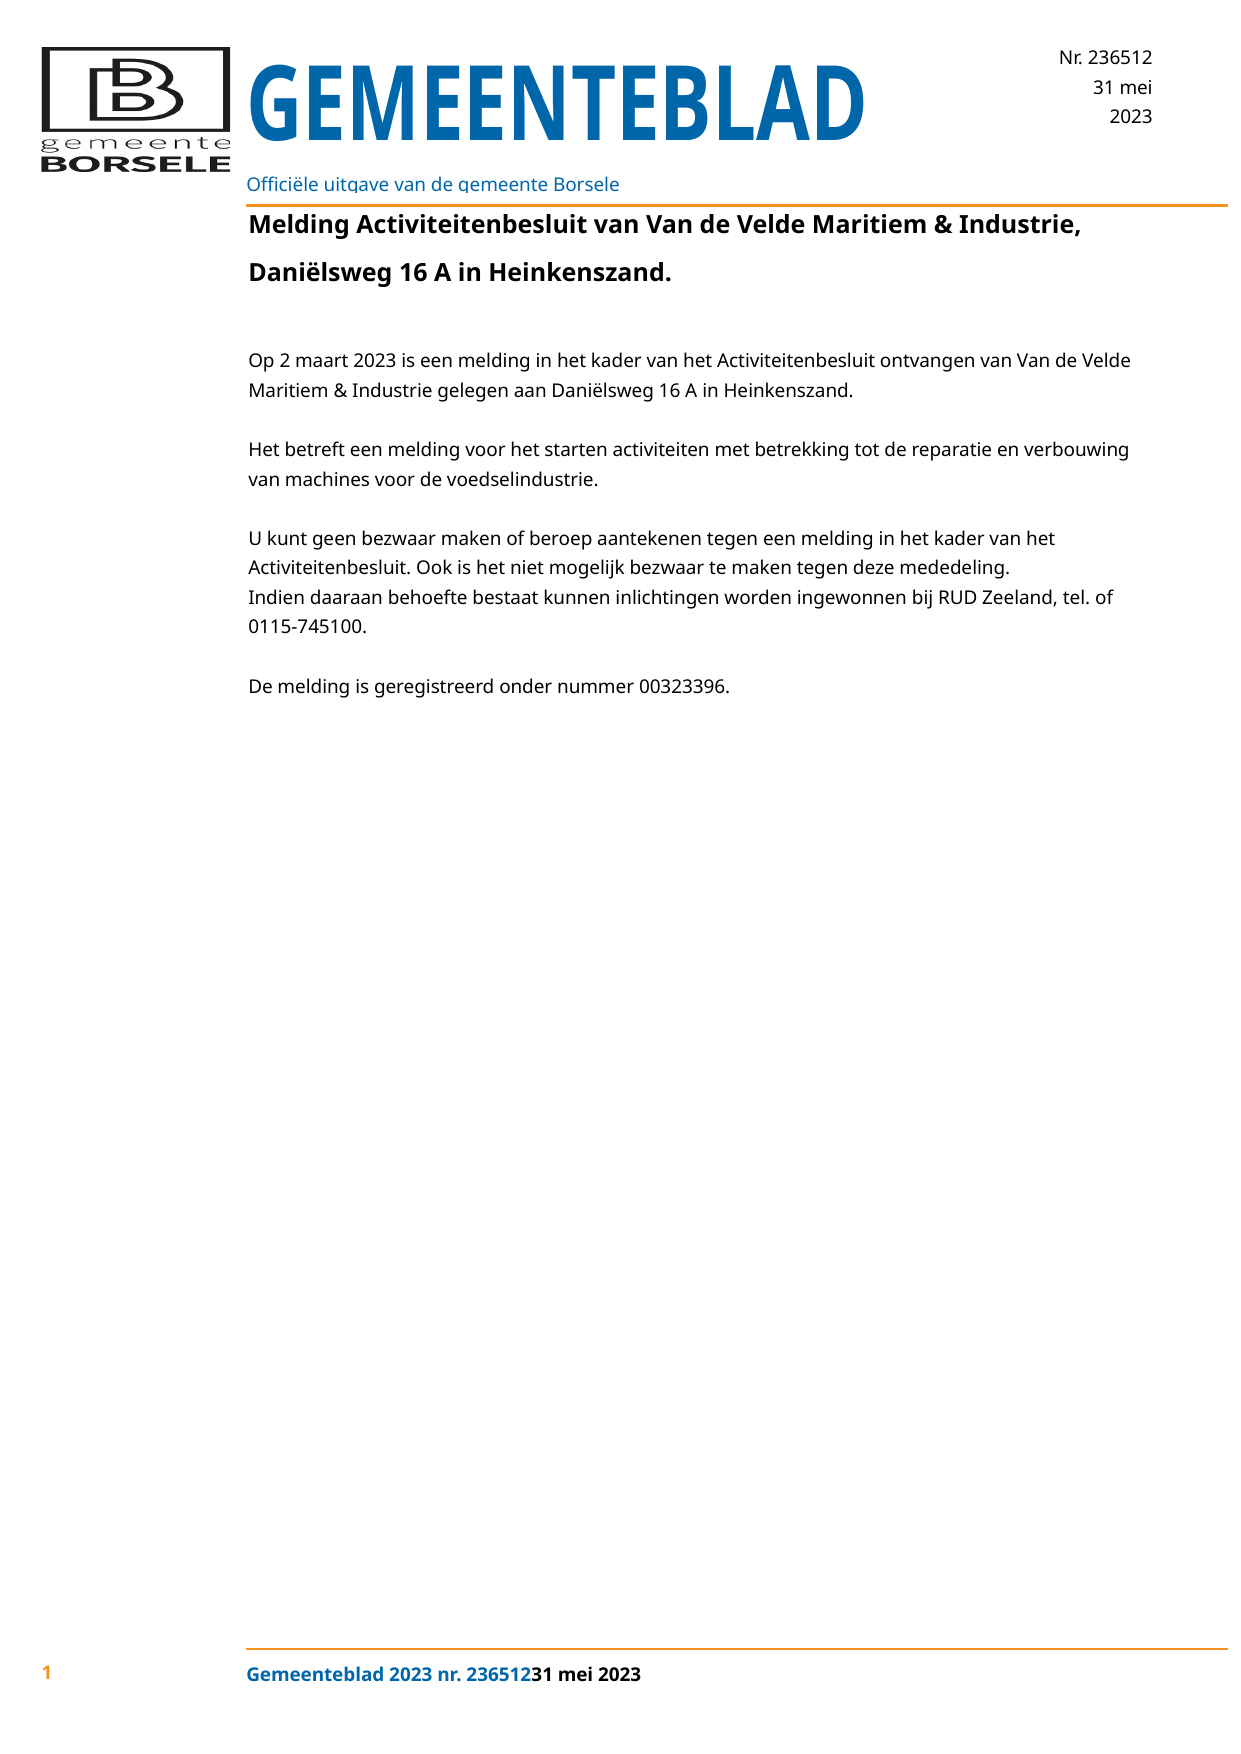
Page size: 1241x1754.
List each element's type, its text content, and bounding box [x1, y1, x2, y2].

text Melding Activiteitenbesluit van Van de Velde Maritiem & Industrie, Daniëlsweg 16 A in Heinkenszand. [248, 207, 1152, 288]
text Activiteitenbesluit. Ook is het niet mogelijk bezwaar te maken tegen deze mededeling. [248, 554, 1152, 580]
text De melding is geregistreerd onder nummer 00323396. [248, 673, 1152, 699]
text Op 2 maart 2023 is een melding in het kader van het Activiteitenbesluit ontvangen van Van de Velde Maritiem & Industrie gelegen aan Daniëlsweg 16 A in Heinkenszand. [248, 347, 1152, 403]
picture [41, 47, 231, 172]
text U kunt geen bezwaar maken of beroep aantekenen tegen een melding in het kader van het [248, 525, 1152, 551]
text Het betreft een melding voor het starten activiteiten met betrekking tot de reparatie en verbouwing van machines voor de voedselindustrie. [248, 436, 1152, 492]
text Indien daaraan behoefte bestaat kunnen inlichtingen worden ingewonnen bij RUD Zeeland, tel. of 0115-745100. [248, 584, 1152, 639]
